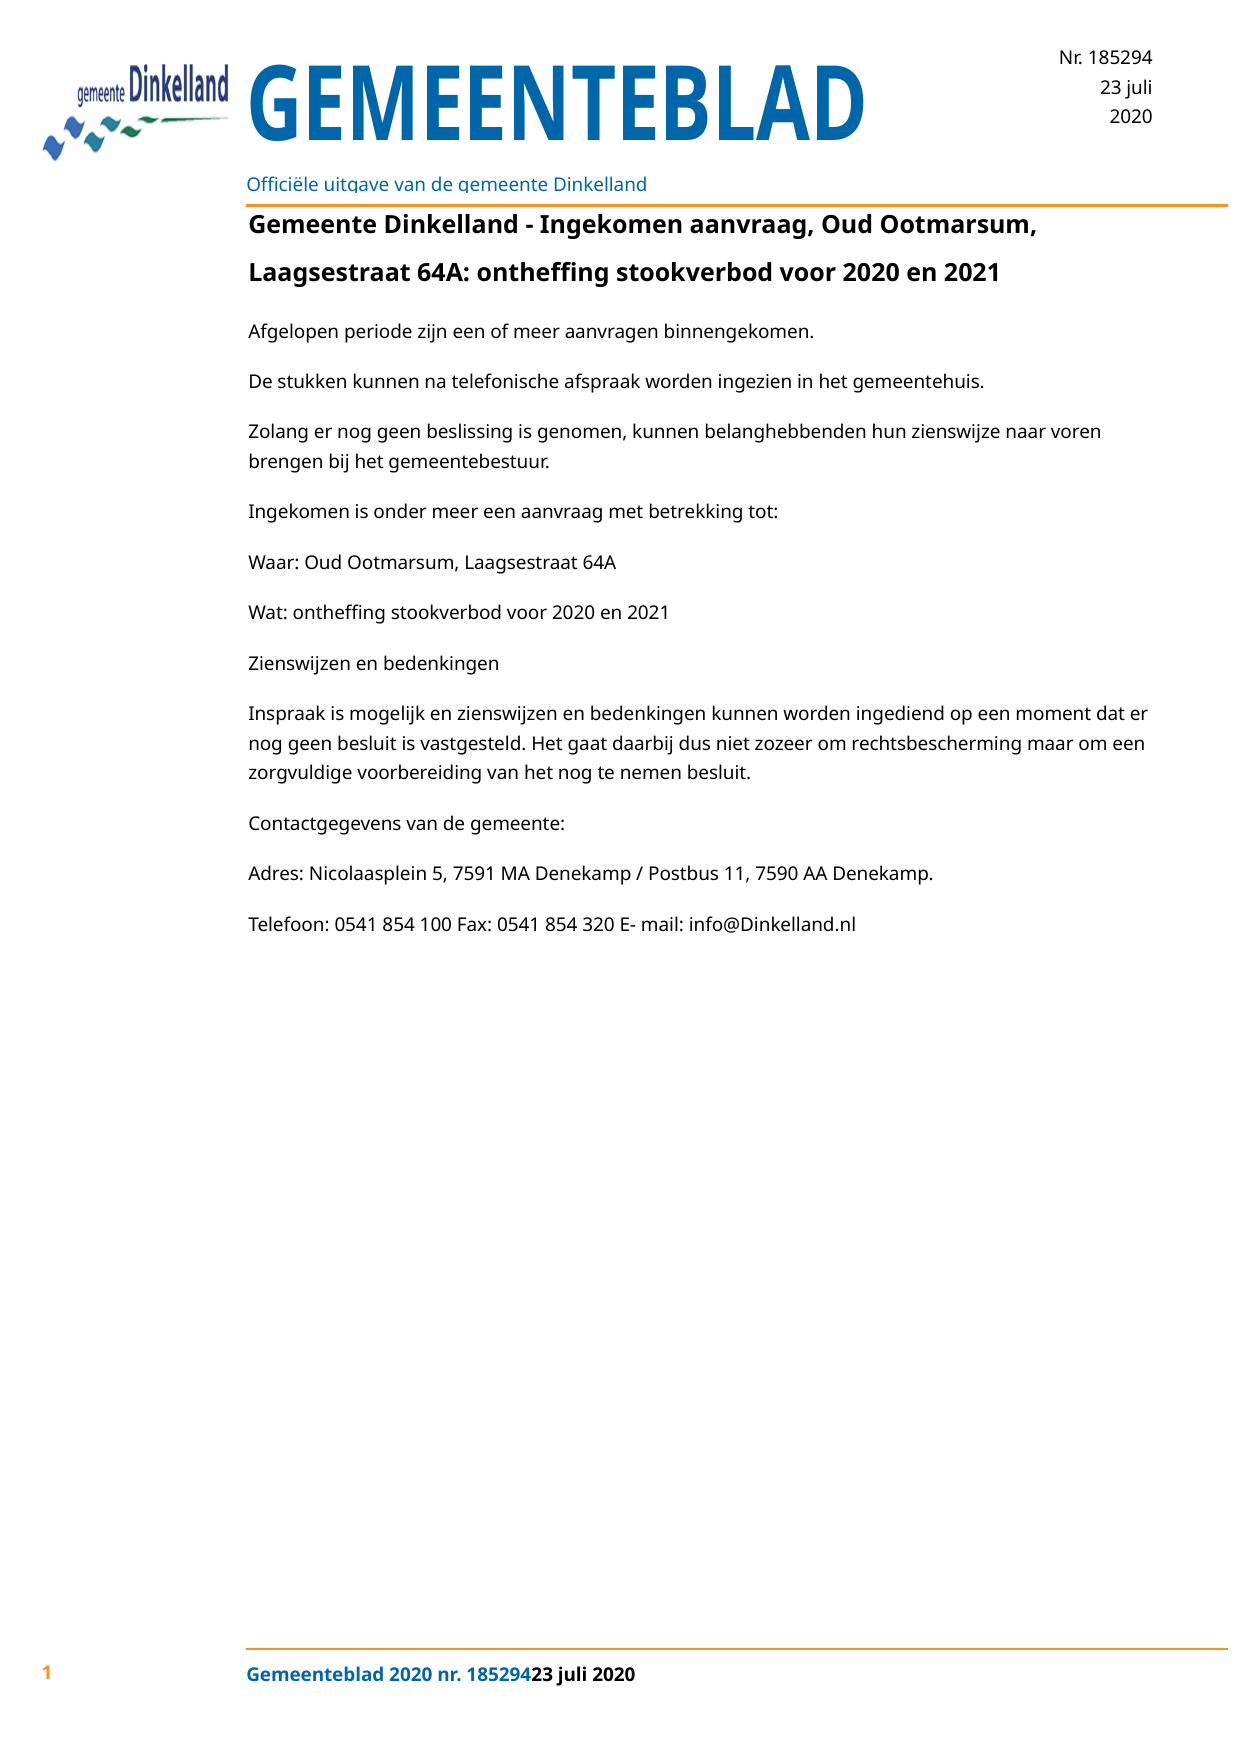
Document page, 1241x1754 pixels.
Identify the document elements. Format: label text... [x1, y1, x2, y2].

text Contactgegevens van de gemeente: [248, 810, 1152, 836]
text Afgelopen periode zijn een of meer aanvragen binnengekomen. [248, 318, 1152, 344]
text Ingekomen is onder meer een aanvraag met betrekking tot: [248, 499, 1152, 524]
text Inspraak is mogelijk en zienswijzen en bedenkingen kunnen worden ingediend op een moment dat er nog geen besluit is vastgesteld. Het gaat daarbij dus niet zozeer om rechtsbescherming maar om een zorgvuldige voorbereiding van het nog te nemen besluit. [248, 700, 1152, 785]
text Gemeente Dinkelland - Ingekomen aanvraag, Oud Ootmarsum, Laagsestraat 64A: ontheffing stookverbod voor 2020 en 2021 [248, 207, 1152, 288]
text Wat: ontheffing stookverbod voor 2020 en 2021 [248, 599, 1152, 625]
text Waar: Oud Ootmarsum, Laagsestraat 64A [248, 549, 1152, 575]
text Adres: Nicolaasplein 5, 7591 MA Denekamp / Postbus 11, 7590 AA Denekamp. [248, 860, 1152, 886]
text De stukken kunnen na telefonische afspraak worden ingezien in het gemeentehuis. [248, 368, 1152, 394]
text Zienswijzen en bedenkingen [248, 650, 1152, 676]
text Telefoon: 0541 854 100 Fax: 0541 854 320 E- mail: info@Dinkelland.nl [248, 911, 1152, 937]
text Zolang er nog geen beslissing is genomen, kunnen belanghebbenden hun zienswijze naar voren brengen bij het gemeentebestuur. [248, 419, 1152, 474]
picture [41, 47, 231, 172]
